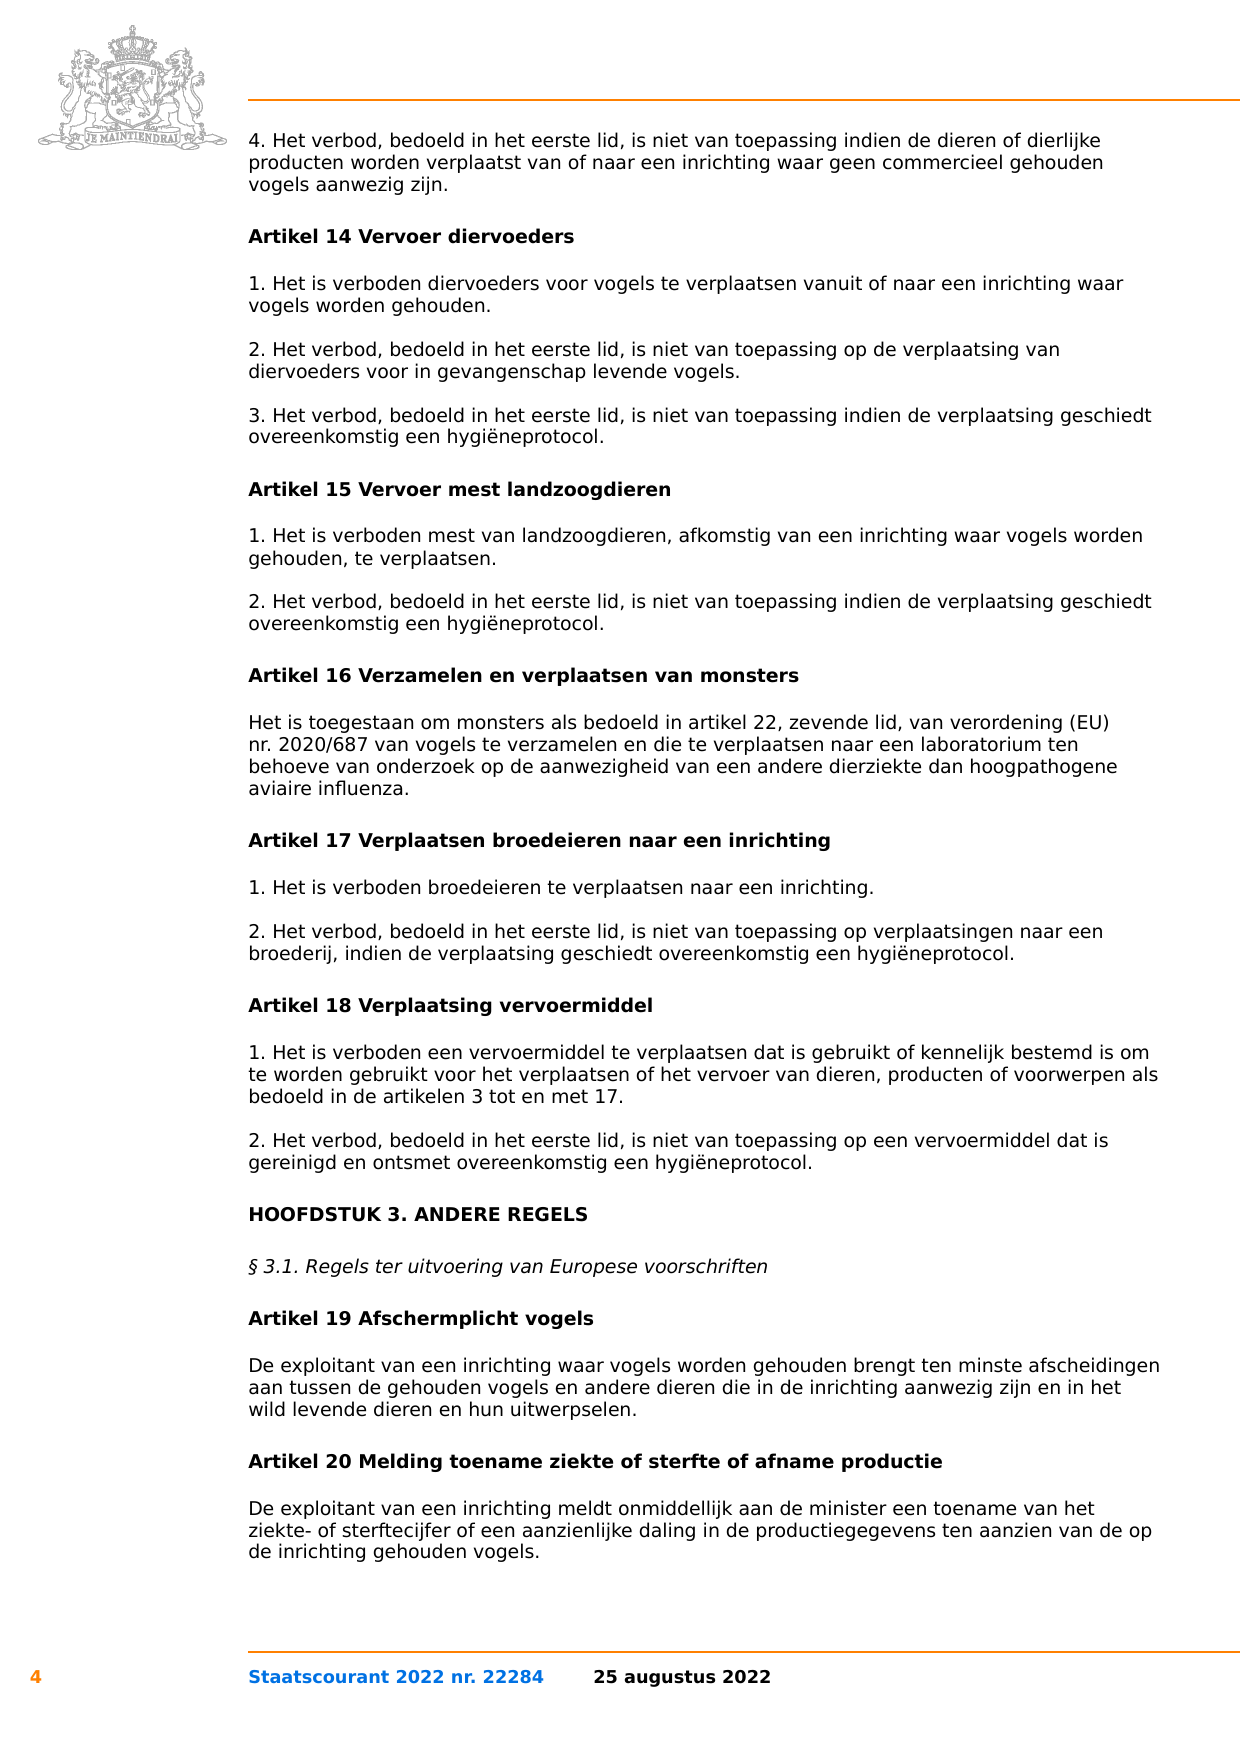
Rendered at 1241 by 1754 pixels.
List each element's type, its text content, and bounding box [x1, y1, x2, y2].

subtitle HOOFDSTUK 3. ANDERE REGELS [248, 1204, 1163, 1226]
text 2. Het verbod, bedoeld in het eerste lid, is niet van toepassing op een vervoermiddel dat is gereinigd en ontsmet overeenkomstig een hygiëneprotocol. [248, 1130, 1163, 1174]
subtitle Artikel 19 Afschermplicht vogels [248, 1308, 1163, 1329]
text 4. Het verbod, bedoeld in het eerste lid, is niet van toepassing indien de dieren of dierlijke producten worden verplaatst van of naar een inrichting waar geen commercieel gehouden vogels aanwezig zijn. [248, 130, 1163, 196]
subtitle § 3.1. Regels ter uitvoering van Europese voorschriften [248, 1256, 1163, 1278]
subtitle Artikel 15 Vervoer mest landzoogdieren [248, 478, 1163, 500]
text 1. Het is verboden diervoeders voor vogels te verplaatsen vanuit of naar een inrichting waar vogels worden gehouden. [248, 273, 1163, 317]
picture [38, 25, 227, 150]
text 1. Het is verboden mest van landzoogdieren, afkomstig van een inrichting waar vogels worden gehouden, te verplaatsen. [248, 525, 1163, 569]
text 2. Het verbod, bedoeld in het eerste lid, is niet van toepassing op de verplaatsing van diervoeders voor in gevangenschap levende vogels. [248, 339, 1163, 383]
text 2. Het verbod, bedoeld in het eerste lid, is niet van toepassing op verplaatsingen naar een broederij, indien de verplaatsing geschiedt overeenkomstig een hygiëneprotocol. [248, 921, 1163, 965]
text 3. Het verbod, bedoeld in het eerste lid, is niet van toepassing indien de verplaatsing geschiedt overeenkomstig een hygiëneprotocol. [248, 404, 1163, 448]
subtitle Artikel 20 Melding toename ziekte of sterfte of afname productie [248, 1451, 1163, 1472]
subtitle Artikel 14 Vervoer diervoeders [248, 226, 1163, 248]
subtitle Artikel 18 Verplaatsing vervoermiddel [248, 995, 1163, 1017]
subtitle Artikel 16 Verzamelen en verplaatsen van monsters [248, 665, 1163, 687]
text Het is toegestaan om monsters als bedoeld in artikel 22, zevende lid, van verordening (EU) nr. 2020/687 van vogels te verzamelen en die te verplaatsen naar een laboratorium ten behoeve van onderzoek op de aanwezigheid van een andere dierziekte dan hoogpathogene aviaire influenza. [248, 712, 1163, 800]
subtitle Artikel 17 Verplaatsen broedeieren naar een inrichting [248, 830, 1163, 852]
text De exploitant van een inrichting meldt onmiddellijk aan de minister een toename van het ziekte- of sterftecijfer of een aanzienlijke daling in de productiegegevens ten aanzien van de op de inrichting gehouden vogels. [248, 1497, 1163, 1563]
text 2. Het verbod, bedoeld in het eerste lid, is niet van toepassing indien de verplaatsing geschiedt overeenkomstig een hygiëneprotocol. [248, 591, 1163, 635]
text 1. Het is verboden broedeieren te verplaatsen naar een inrichting. [248, 877, 1163, 899]
text De exploitant van een inrichting waar vogels worden gehouden brengt ten minste afscheidingen aan tussen de gehouden vogels en andere dieren die in de inrichting aanwezig zijn en in het wild levende dieren en hun uitwerpselen. [248, 1354, 1163, 1421]
text 1. Het is verboden een vervoermiddel te verplaatsen dat is gebruikt of kennelijk bestemd is om te worden gebruikt voor het verplaatsen of het vervoer van dieren, producten of voorwerpen als bedoeld in de artikelen 3 tot en met 17. [248, 1042, 1163, 1108]
